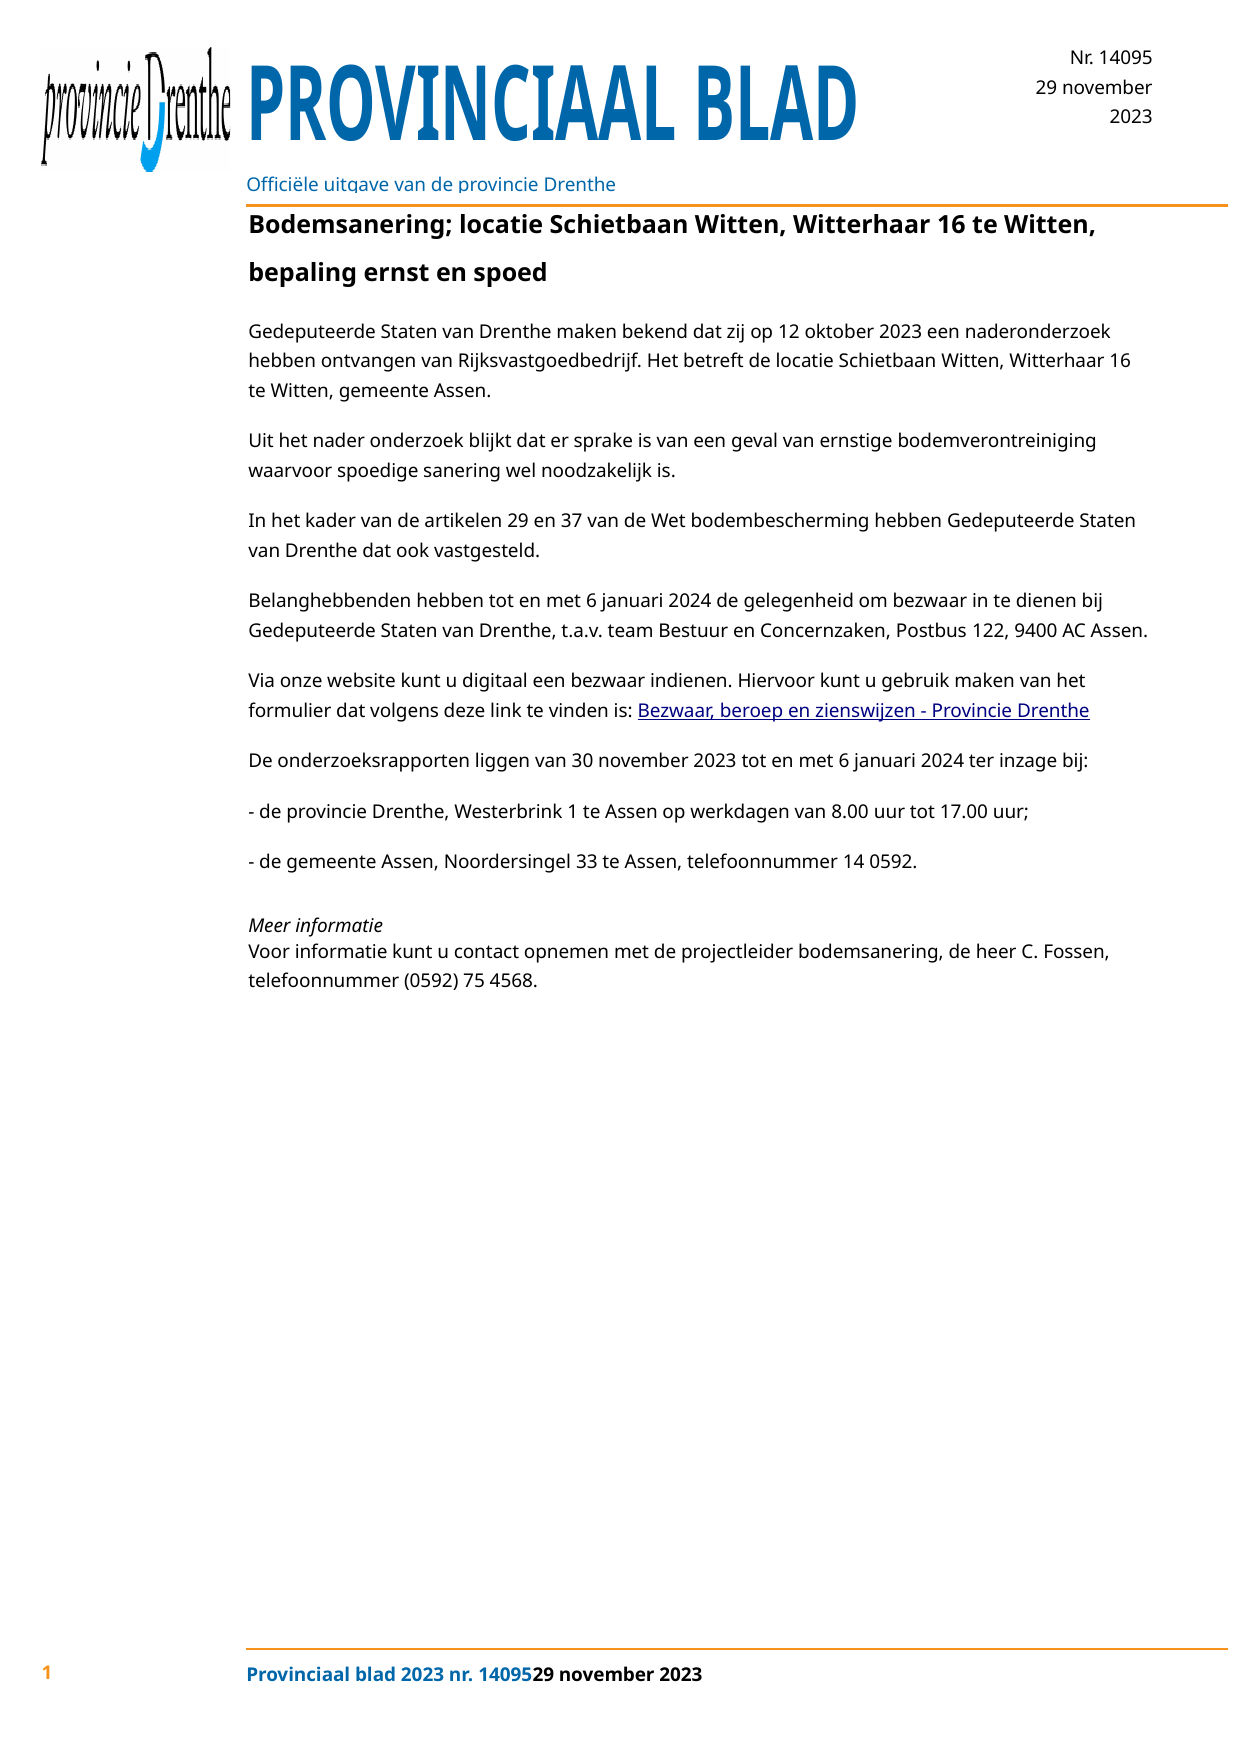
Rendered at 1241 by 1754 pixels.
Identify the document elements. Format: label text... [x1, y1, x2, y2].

text Bodemsanering; locatie Schietbaan Witten, Witterhaar 16 te Witten, bepaling ernst en spoed [248, 207, 1152, 288]
text - de provincie Drenthe, Westerbrink 1 te Assen op werkdagen van 8.00 uur tot 17.00 uur; [248, 798, 1152, 824]
text Meer informatie [248, 912, 1152, 938]
text Belanghebbenden hebben tot en met 6 januari 2024 de gelegenheid om bezwaar in te dienen bij Gedeputeerde Staten van Drenthe, t.a.v. team Bestuur en Concernzaken, Postbus 122, 9400 AC Assen. [248, 587, 1152, 643]
text De onderzoeksrapporten liggen van 30 november 2023 tot en met 6 januari 2024 ter inzage bij: [248, 747, 1152, 773]
text Uit het nader onderzoek blijkt dat er sprake is van een geval van ernstige bodemverontreiniging waarvoor spoedige sanering wel noodzakelijk is. [248, 427, 1152, 483]
text - de gemeente Assen, Noordersingel 33 te Assen, telefoonnummer 14 0592. [248, 848, 1152, 874]
text Gedeputeerde Staten van Drenthe maken bekend dat zij op 12 oktober 2023 een naderonderzoek hebben ontvangen van Rijksvastgoedbedrijf. Het betreft de locatie Schietbaan Witten, Witterhaar 16 te Witten, gemeente Assen. [248, 318, 1152, 403]
text Voor informatie kunt u contact opnemen met de projectleider bodemsanering, de heer C. Fossen, telefoonnummer (0592) 75 4568. [248, 938, 1152, 993]
text Via onze website kunt u digitaal een bezwaar indienen. Hiervoor kunt u gebruik maken van het formulier dat volgens deze link te vinden is: Bezwaar, beroep en zienswijzen - Provincie Drenthe [248, 667, 1152, 723]
text In het kader van de artikelen 29 en 37 van de Wet bodembescherming hebben Gedeputeerde Staten van Drenthe dat ook vastgesteld. [248, 507, 1152, 563]
picture [41, 47, 231, 172]
